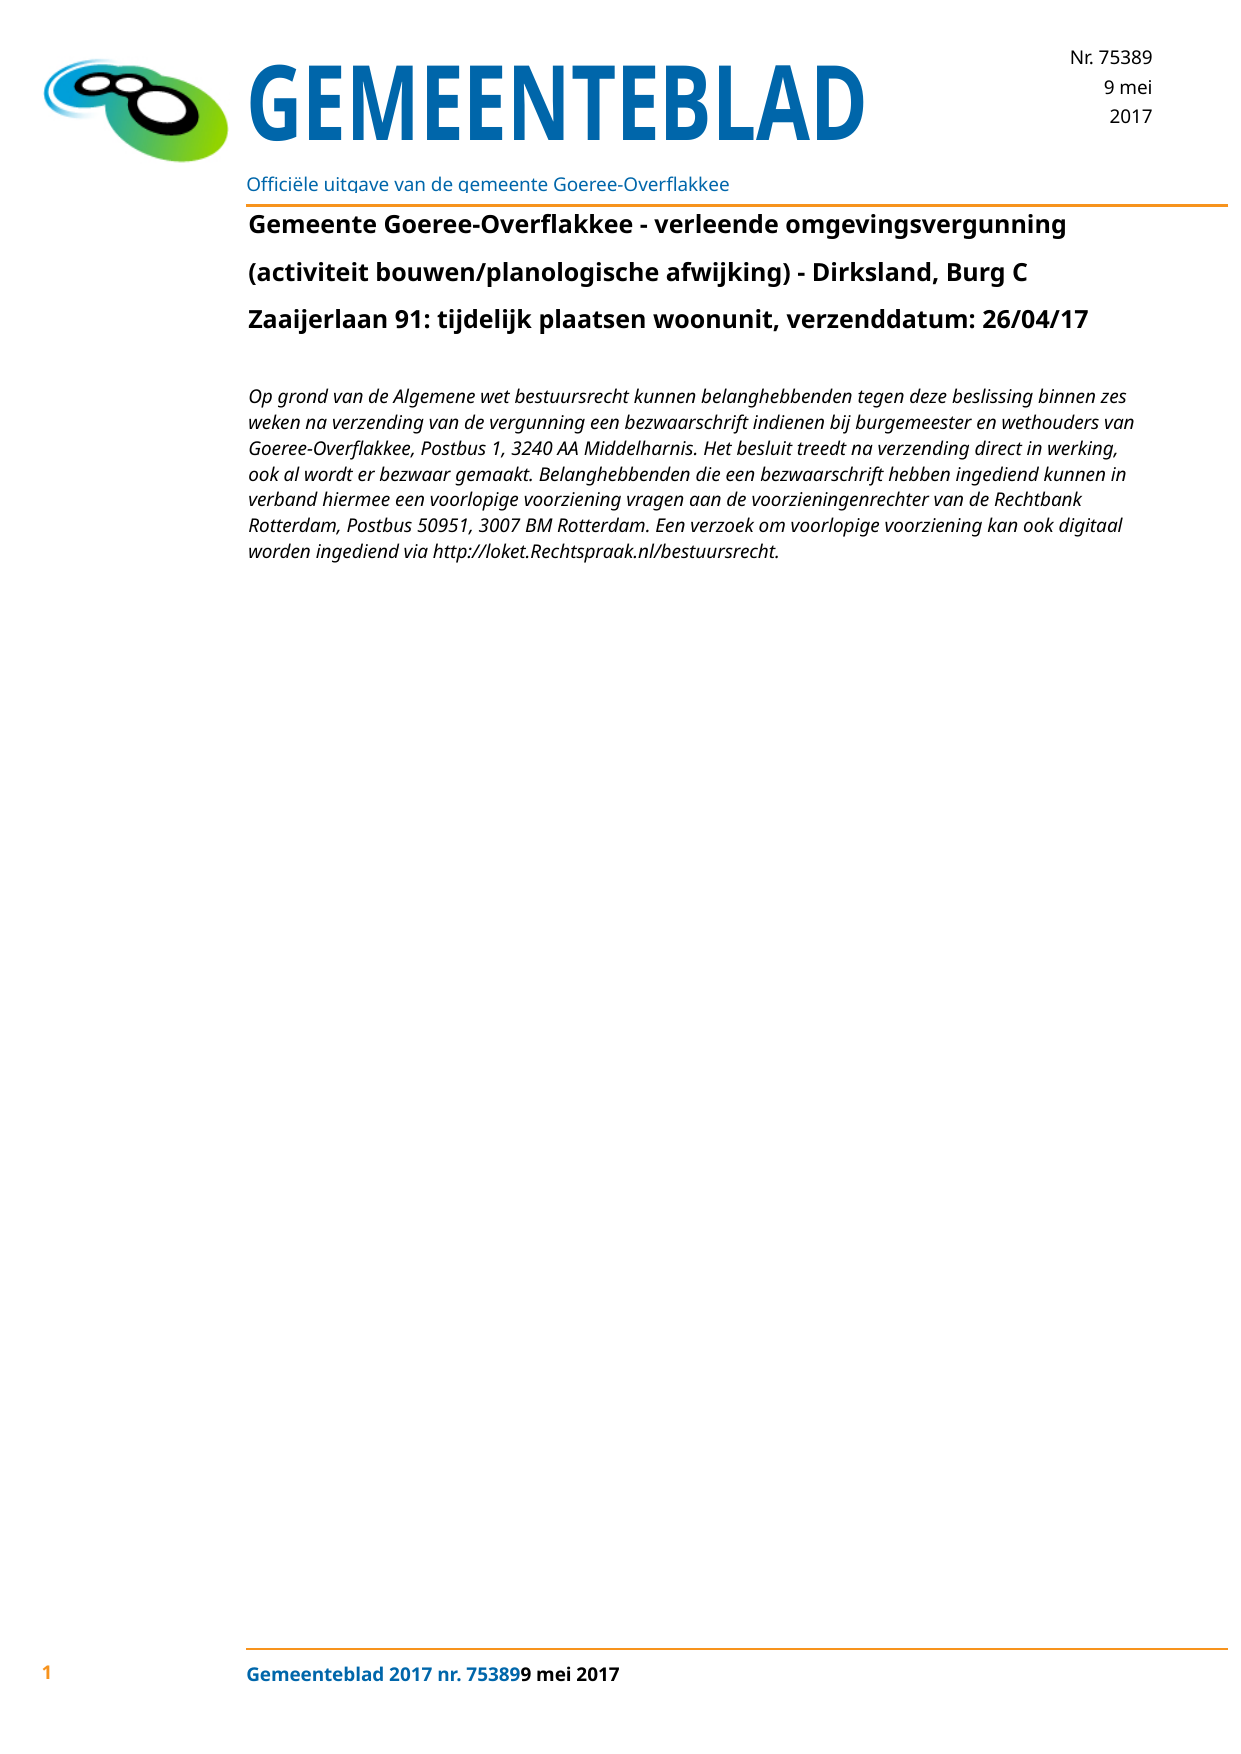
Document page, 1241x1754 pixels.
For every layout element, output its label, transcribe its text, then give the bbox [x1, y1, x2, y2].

text Gemeente Goeree-Overflakkee - verleende omgevingsvergunning (activiteit bouwen/planologische afwijking) - Dirksland, Burg C Zaaijerlaan 91: tijdelijk plaatsen woonunit, verzenddatum: 26/04/17 [248, 207, 1152, 336]
picture [41, 47, 231, 172]
text Op grond van de Algemene wet bestuursrecht kunnen belanghebbenden tegen deze beslissing binnen zes weken na verzending van de vergunning een bezwaarschrift indienen bij burgemeester en wethouders van Goeree-Overflakkee, Postbus 1, 3240 AA Middelharnis. Het besluit treedt na verzending direct in werking, ook al wordt er bezwaar gemaakt. Belanghebbenden die een bezwaarschrift hebben ingediend kunnen in verband hiermee een voorlopige voorziening vragen aan de voorzieningenrechter van de Rechtbank Rotterdam, Postbus 50951, 3007 BM Rotterdam. Een verzoek om voorlopige voorziening kan ook digitaal worden ingediend via http://loket.Rechtspraak.nl/bestuursrecht. [248, 384, 1152, 564]
